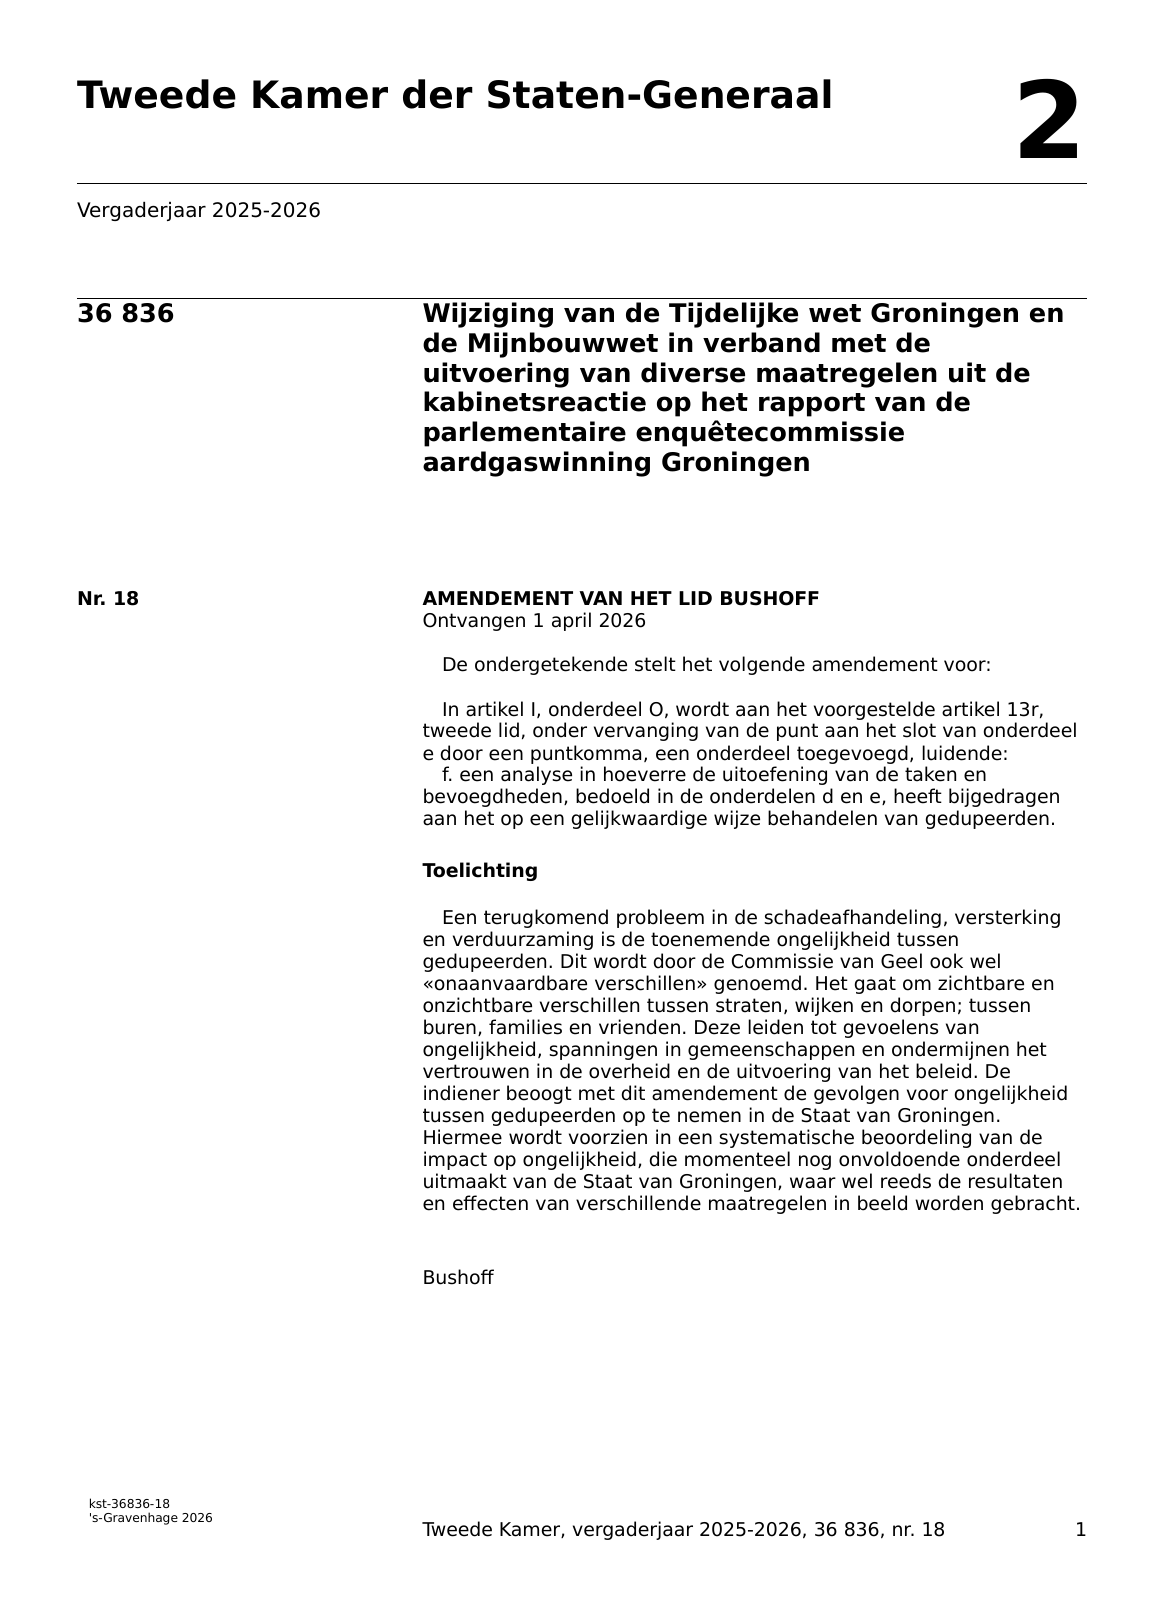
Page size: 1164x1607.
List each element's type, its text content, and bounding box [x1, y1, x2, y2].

text Ontvangen 1 april 2026 [422, 610, 1087, 632]
text Een terugkomend probleem in de schadeafhandeling, versterking en verduurzaming is de toenemende ongelijkheid tussen gedupeerden. Dit wordt door de Commissie van Geel ook wel «onaanvaardbare verschillen» genoemd. Het gaat om zichtbare en onzichtbare verschillen tussen straten, wijken en dorpen; tussen buren, families en vrienden. Deze leiden tot gevoelens van ongelijkheid, spanningen in gemeenschappen en ondermijnen het vertrouwen in de overheid en de uitvoering van het beleid. De indiener beoogt met dit amendement de gevolgen voor ongelijkheid tussen gedupeerden op te nemen in de Staat van Groningen. Hiermee wordt voorzien in een systematische beoordeling van de impact op ongelijkheid, die momenteel nog onvoldoende onderdeel uitmaakt van de Staat van Groningen, waar wel reeds de resultaten en effecten van verschillende maatregelen in beeld worden gebracht. [422, 907, 1087, 1215]
subtitle Toelichting [422, 860, 1087, 882]
table_header Tweede Kamer der Staten-Generaal [77, 59, 886, 183]
text Bushoff [422, 1245, 1087, 1289]
table_cell Vergaderjaar 2025-2026 [77, 184, 1087, 298]
text kst-36836-18 [88, 1497, 323, 1511]
text f. een analyse in hoeverre de uitoefening van de taken en bevoegdheden, bedoeld in de onderdelen d en e, heeft bijgedragen aan het op een gelijkwaardige wijze behandelen van gedupeerden. [422, 764, 1087, 830]
subtitle 36 836 Wijziging van de Tijdelijke wet Groningen en de Mijnbouwwet in verband met de uitvoering van diverse maatregelen uit de kabinetsreactie op het rapport van de parlementaire enquêtecommissie aardgaswinning Groningen [77, 299, 1087, 477]
text 's-Gravenhage 2026 [88, 1511, 323, 1525]
subtitle Nr. 18 AMENDEMENT VAN HET LID BUSHOFF [77, 588, 1087, 610]
text In artikel I, onderdeel O, wordt aan het voorgestelde artikel 13r, tweede lid, onder vervanging van de punt aan het slot van onderdeel e door een puntkomma, een onderdeel toegevoegd, luidende: [422, 698, 1087, 764]
table_header 2 [886, 59, 1087, 183]
text De ondergetekende stelt het volgende amendement voor: [422, 654, 1087, 676]
